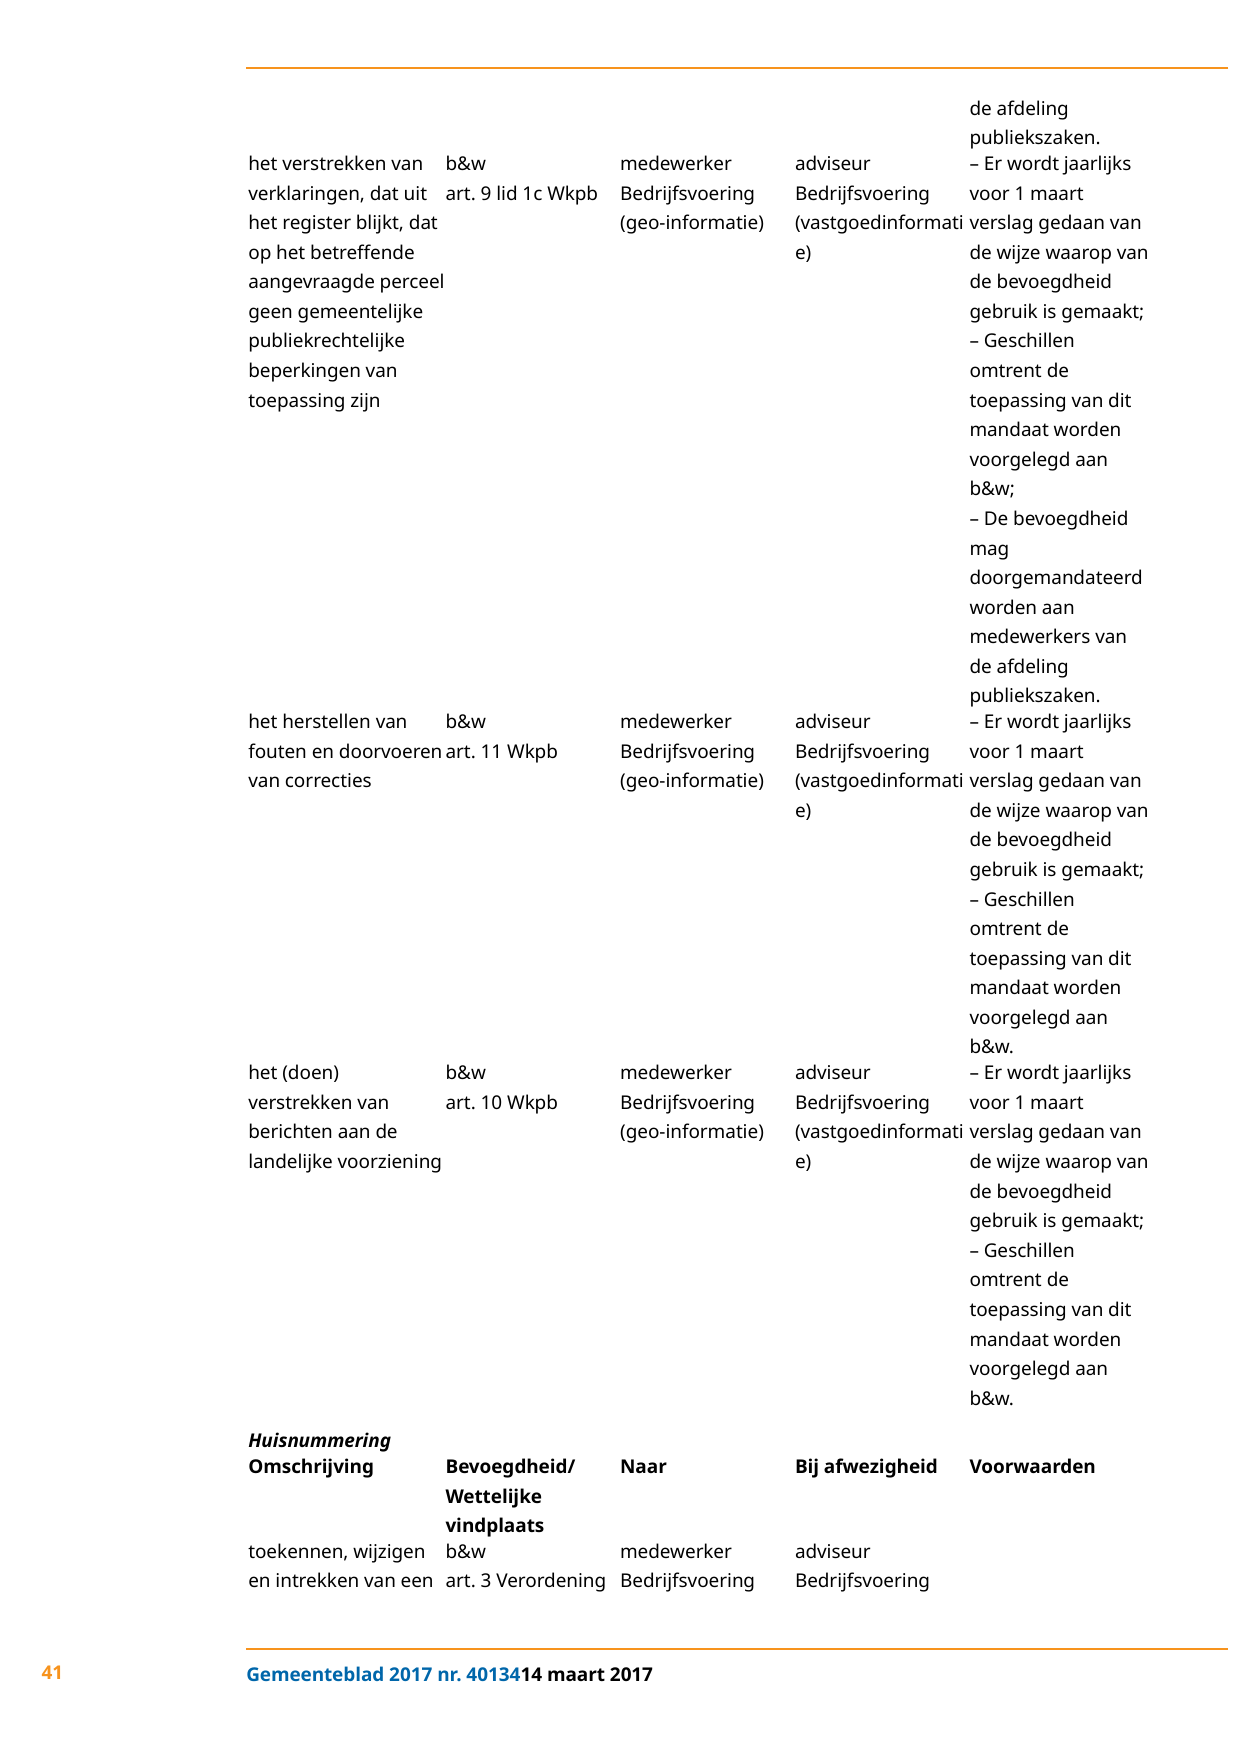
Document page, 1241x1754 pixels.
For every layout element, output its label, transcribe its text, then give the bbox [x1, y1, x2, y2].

table_header Bevoegdheid/Wettelijke vindplaats [445, 1453, 620, 1538]
table_cell [795, 95, 969, 150]
table_header Omschrijving [248, 1453, 445, 1538]
table_cell het (doen) verstrekken van berichten aan de landelijke voorziening [248, 1060, 445, 1411]
table_header Naar [620, 1453, 795, 1538]
table_cell adviseur Bedrijfsvoering (vastgoedinformatie) [795, 150, 969, 708]
table_cell b&w art. 9 lid 1c Wkpb [445, 150, 620, 708]
table_cell adviseur Bedrijfsvoering (vastgoedinformatie) [795, 708, 969, 1059]
table_header Voorwaarden [969, 1453, 1152, 1538]
table_cell [620, 95, 795, 150]
table_cell het herstellen van fouten en doorvoeren van correcties [248, 708, 445, 1059]
table_cell adviseur Bedrijfsvoering [795, 1538, 969, 1593]
text Huisnummering [248, 1427, 1152, 1453]
table_cell toekennen, wijzigen en intrekken van een [248, 1538, 445, 1593]
table_cell [248, 95, 445, 150]
table_cell b&w art. 10 Wkpb [445, 1060, 620, 1411]
table_cell medewerker Bedrijfsvoering (geo-informatie) [620, 708, 795, 1059]
table_cell b&w art. 11 Wkpb [445, 708, 620, 1059]
table_cell medewerker Bedrijfsvoering (geo-informatie) [620, 1060, 795, 1411]
table_cell – Er wordt jaarlijks voor 1 maart verslag gedaan van de wijze waarop van de bevoegdheid gebruik is gemaakt; – Geschillen omtrent de toepassing van dit mandaat worden voorgelegd aan b&w; – De bevoegdheid mag doorgemandateerd worden aan medewerkers van de afdeling publiekszaken. [969, 150, 1152, 708]
table_header Bij afwezigheid [795, 1453, 969, 1538]
table_cell [445, 95, 620, 150]
table_cell [969, 1538, 1152, 1593]
table_cell – Er wordt jaarlijks voor 1 maart verslag gedaan van de wijze waarop van de bevoegdheid gebruik is gemaakt; – Geschillen omtrent de toepassing van dit mandaat worden voorgelegd aan b&w. [969, 1060, 1152, 1411]
table_cell medewerker Bedrijfsvoering [620, 1538, 795, 1593]
table_cell b&w art. 3 Verordening [445, 1538, 620, 1593]
table_cell – Er wordt jaarlijks voor 1 maart verslag gedaan van de wijze waarop van de bevoegdheid gebruik is gemaakt; – Geschillen omtrent de toepassing van dit mandaat worden voorgelegd aan b&w. [969, 708, 1152, 1059]
table_cell het verstrekken van verklaringen, dat uit het register blijkt, dat op het betreffende aangevraagde perceel geen gemeentelijke publiekrechtelijke beperkingen van toepassing zijn [248, 150, 445, 708]
picture [41, 47, 231, 172]
table_cell de afdeling publiekszaken. [969, 95, 1152, 150]
table_cell medewerker Bedrijfsvoering (geo-informatie) [620, 150, 795, 708]
table_cell adviseur Bedrijfsvoering (vastgoedinformatie) [795, 1060, 969, 1411]
